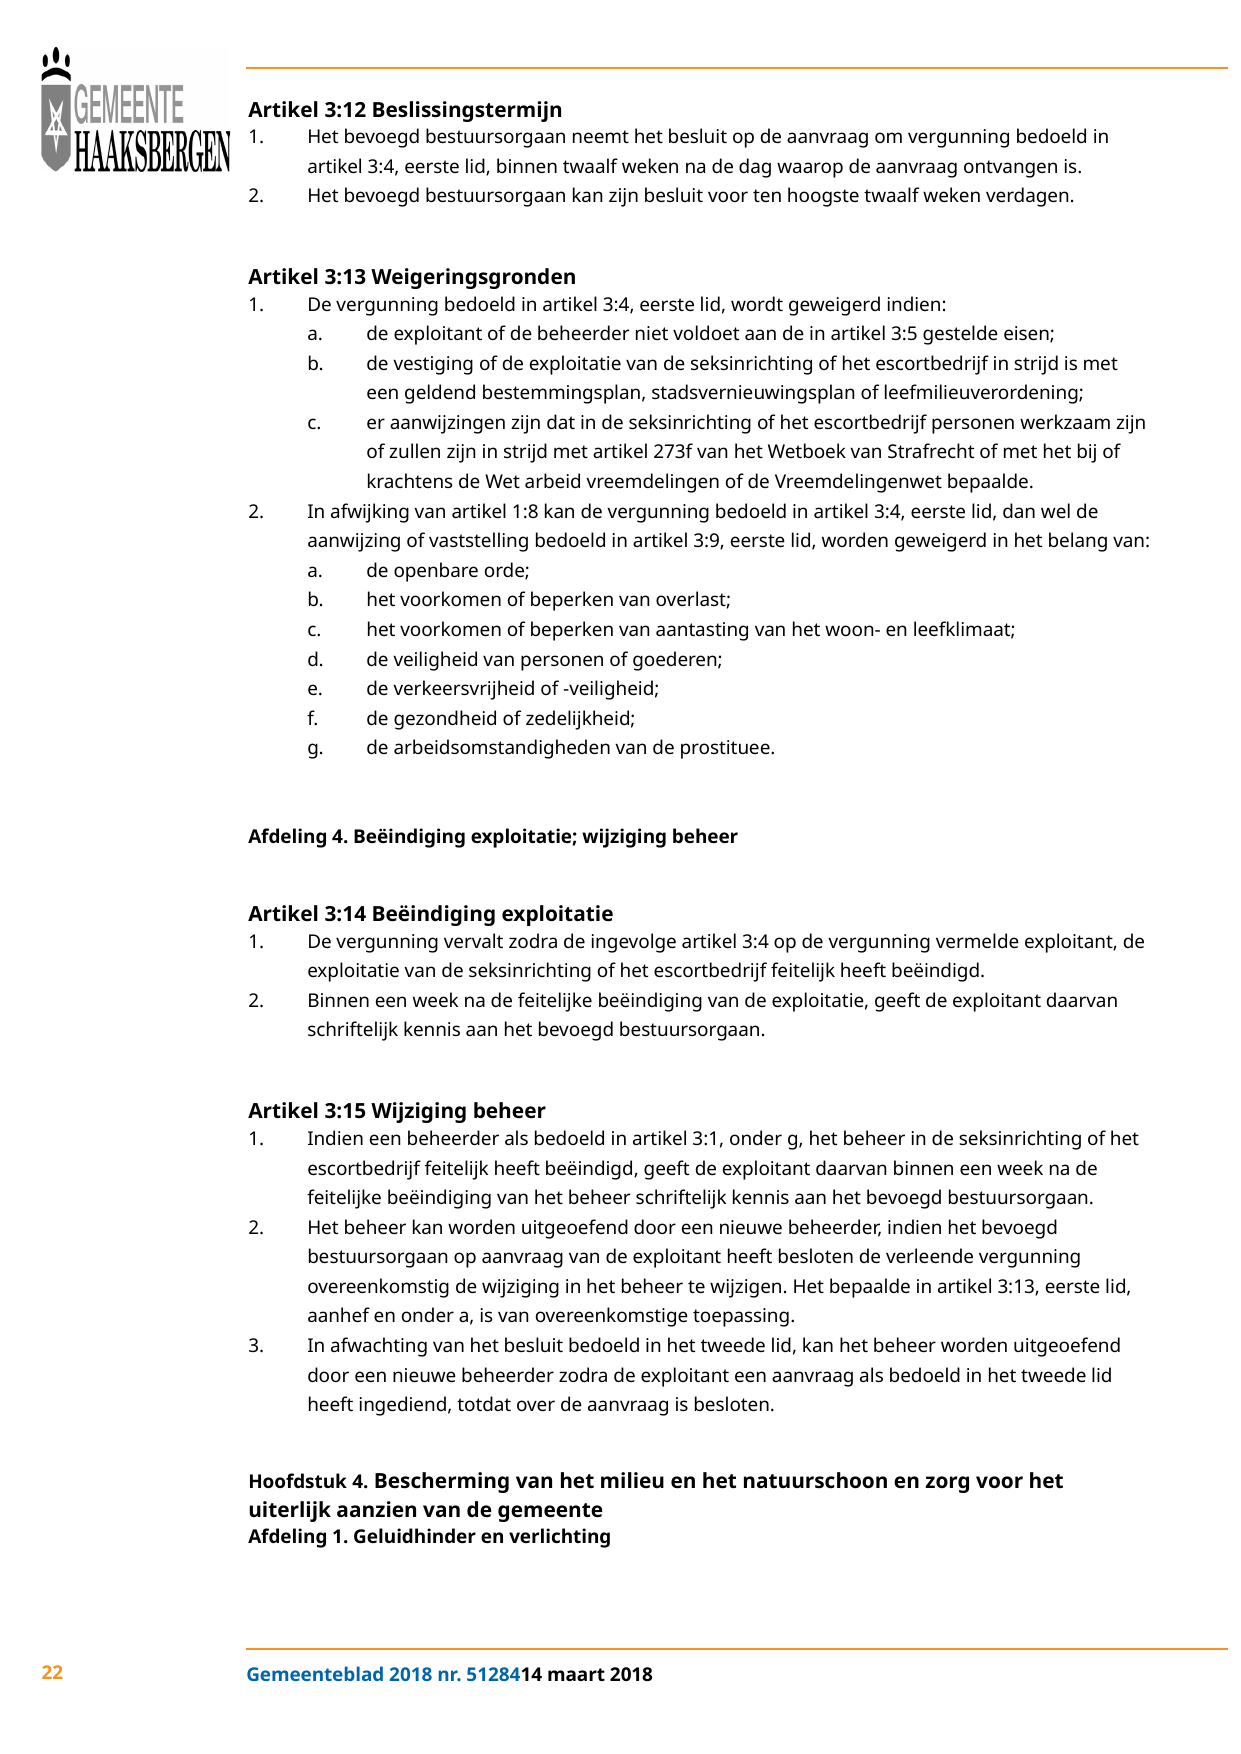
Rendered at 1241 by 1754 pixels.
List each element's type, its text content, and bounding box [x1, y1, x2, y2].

list In afwijking van artikel 1:8 kan de vergunning bedoeld in artikel 3:4, eerste lid, dan wel de aanwijzing of vaststelling bedoeld in artikel 3:9, eerste lid, worden geweigerd in het belang van: [248, 498, 1152, 553]
list Het bevoegd bestuursorgaan kan zijn besluit voor ten hoogste twaalf weken verdagen. [248, 182, 1152, 208]
text Artikel 3:14 Beëindiging exploitatie [248, 899, 1152, 928]
list Binnen een week na de feitelijke beëindiging van de exploitatie, geeft de exploitant daarvan schriftelijk kennis aan het bevoegd bestuursorgaan. [248, 987, 1152, 1042]
list het voorkomen of beperken van overlast; [307, 587, 1152, 612]
text Hoofdstuk 4. Bescherming van het milieu en het natuurschoon en zorg voor het uiterlijk aanzien van de gemeente [248, 1467, 1152, 1523]
list de veiligheid van personen of goederen; [307, 646, 1152, 672]
list het voorkomen of beperken van aantasting van het woon- en leefklimaat; [307, 616, 1152, 642]
list er aanwijzingen zijn dat in de seksinrichting of het escortbedrijf personen werkzaam zijn of zullen zijn in strijd met artikel 273f van het Wetboek van Strafrecht of met het bij of krachtens de Wet arbeid vreemdelingen of de Vreemdelingenwet bepaalde. [307, 409, 1152, 494]
list de verkeersvrijheid of -veiligheid; [307, 675, 1152, 701]
list Het beheer kan worden uitgeoefend door een nieuwe beheerder, indien het bevoegd bestuursorgaan op aanvraag van de exploitant heeft besloten de verleende vergunning overeenkomstig de wijziging in het beheer te wijzigen. Het bepaalde in artikel 3:13, eerste lid, aanhef en onder a, is van overeenkomstige toepassing. [248, 1214, 1152, 1328]
text Afdeling 1. Geluidhinder en verlichting [248, 1523, 1152, 1549]
text Artikel 3:12 Beslissingstermijn [248, 95, 1152, 123]
list De vergunning vervalt zodra de ingevolge artikel 3:4 op de vergunning vermelde exploitant, de exploitatie van de seksinrichting of het escortbedrijf feitelijk heeft beëindigd. [248, 928, 1152, 983]
list De vergunning bedoeld in artikel 3:4, eerste lid, wordt geweigerd indien: [248, 291, 1152, 317]
text Afdeling 4. Beëindiging exploitatie; wijziging beheer [248, 823, 1152, 849]
list de vestiging of de exploitatie van de seksinrichting of het escortbedrijf in strijd is met een geldend bestemmingsplan, stadsvernieuwingsplan of leefmilieuverordening; [307, 350, 1152, 405]
picture [41, 47, 231, 172]
text Artikel 3:13 Weigeringsgronden [248, 262, 1152, 291]
list de gezondheid of zedelijkheid; [307, 705, 1152, 731]
list Indien een beheerder als bedoeld in artikel 3:1, onder g, het beheer in de seksinrichting of het escortbedrijf feitelijk heeft beëindigd, geeft de exploitant daarvan binnen een week na de feitelijke beëindiging van het beheer schriftelijk kennis aan het bevoegd bestuursorgaan. [248, 1125, 1152, 1210]
list Het bevoegd bestuursorgaan neemt het besluit op de aanvraag om vergunning bedoeld in artikel 3:4, eerste lid, binnen twaalf weken na de dag waarop de aanvraag ontvangen is. [248, 123, 1152, 178]
list de exploitant of de beheerder niet voldoet aan de in artikel 3:5 gestelde eisen; [307, 320, 1152, 346]
list de openbare orde; [307, 557, 1152, 583]
list In afwachting van het besluit bedoeld in het tweede lid, kan het beheer worden uitgeoefend door een nieuwe beheerder zodra de exploitant een aanvraag als bedoeld in het tweede lid heeft ingediend, totdat over de aanvraag is besloten. [248, 1332, 1152, 1417]
text Artikel 3:15 Wijziging beheer [248, 1097, 1152, 1125]
list de arbeidsomstandigheden van de prostituee. [307, 734, 1152, 760]
